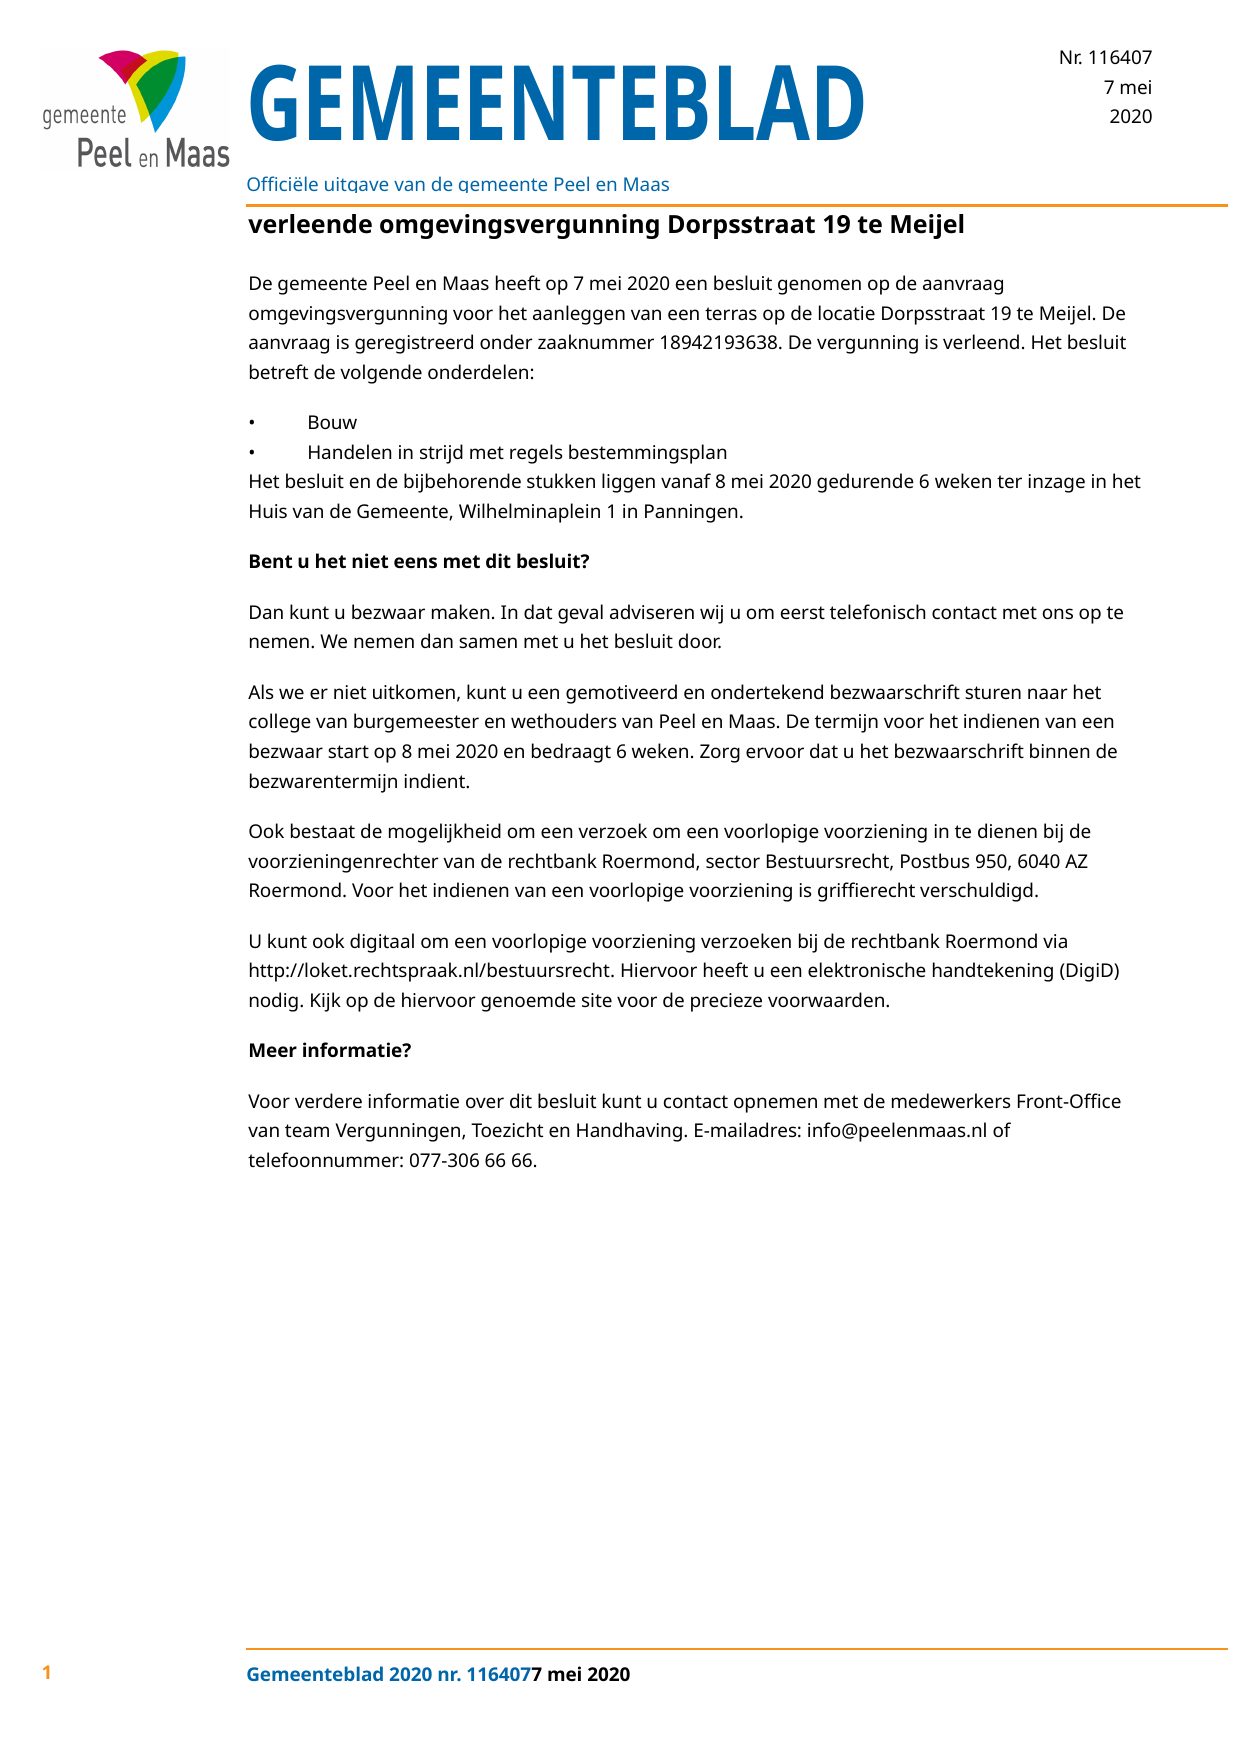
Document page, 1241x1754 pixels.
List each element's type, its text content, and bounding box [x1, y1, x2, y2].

text Ook bestaat de mogelijkheid om een verzoek om een voorlopige voorziening in te dienen bij de voorzieningenrechter van de rechtbank Roermond, sector Bestuursrecht, Postbus 950, 6040 AZ Roermond. Voor het indienen van een voorlopige voorziening is griffierecht verschuldigd. [248, 818, 1152, 903]
text Het besluit en de bijbehorende stukken liggen vanaf 8 mei 2020 gedurende 6 weken ter inzage in het Huis van de Gemeente, Wilhelminaplein 1 in Panningen. [248, 469, 1152, 524]
text Voor verdere informatie over dit besluit kunt u contact opnemen met de medewerkers Front-Office van team Vergunningen, Toezicht en Handhaving. E-mailadres: info@peelenmaas.nl of telefoonnummer: 077-306 66 66. [248, 1088, 1152, 1173]
picture [41, 47, 231, 172]
text Als we er niet uitkomen, kunt u een gemotiveerd en ondertekend bezwaarschrift sturen naar het college van burgemeester en wethouders van Peel en Maas. De termijn voor het indienen van een bezwaar start op 8 mei 2020 en bedraagt 6 weken. Zorg ervoor dat u het bezwaarschrift binnen de bezwarentermijn indient. [248, 679, 1152, 793]
text Bent u het niet eens met dit besluit? [248, 549, 1152, 574]
text De gemeente Peel en Maas heeft op 7 mei 2020 een besluit genomen op de aanvraag omgevingsvergunning voor het aanleggen van een terras op de locatie Dorpsstraat 19 te Meijel. De aanvraag is geregistreerd onder zaaknummer 18942193638. De vergunning is verleend. Het besluit betreft de volgende onderdelen: [248, 270, 1152, 385]
text U kunt ook digitaal om een voorlopige voorziening verzoeken bij de rechtbank Roermond via http://loket.rechtspraak.nl/bestuursrecht. Hiervoor heeft u een elektronische handtekening (DigiD) nodig. Kijk op de hiervoor genoemde site voor de precieze voorwaarden. [248, 928, 1152, 1013]
text Dan kunt u bezwaar maken. In dat geval adviseren wij u om eerst telefonisch contact met ons op te nemen. We nemen dan samen met u het besluit door. [248, 599, 1152, 654]
list Handelen in strijd met regels bestemmingsplan [248, 439, 1152, 465]
text Meer informatie? [248, 1037, 1152, 1063]
list Bouw [248, 409, 1152, 435]
text verleende omgevingsvergunning Dorpsstraat 19 te Meijel [248, 207, 1152, 241]
